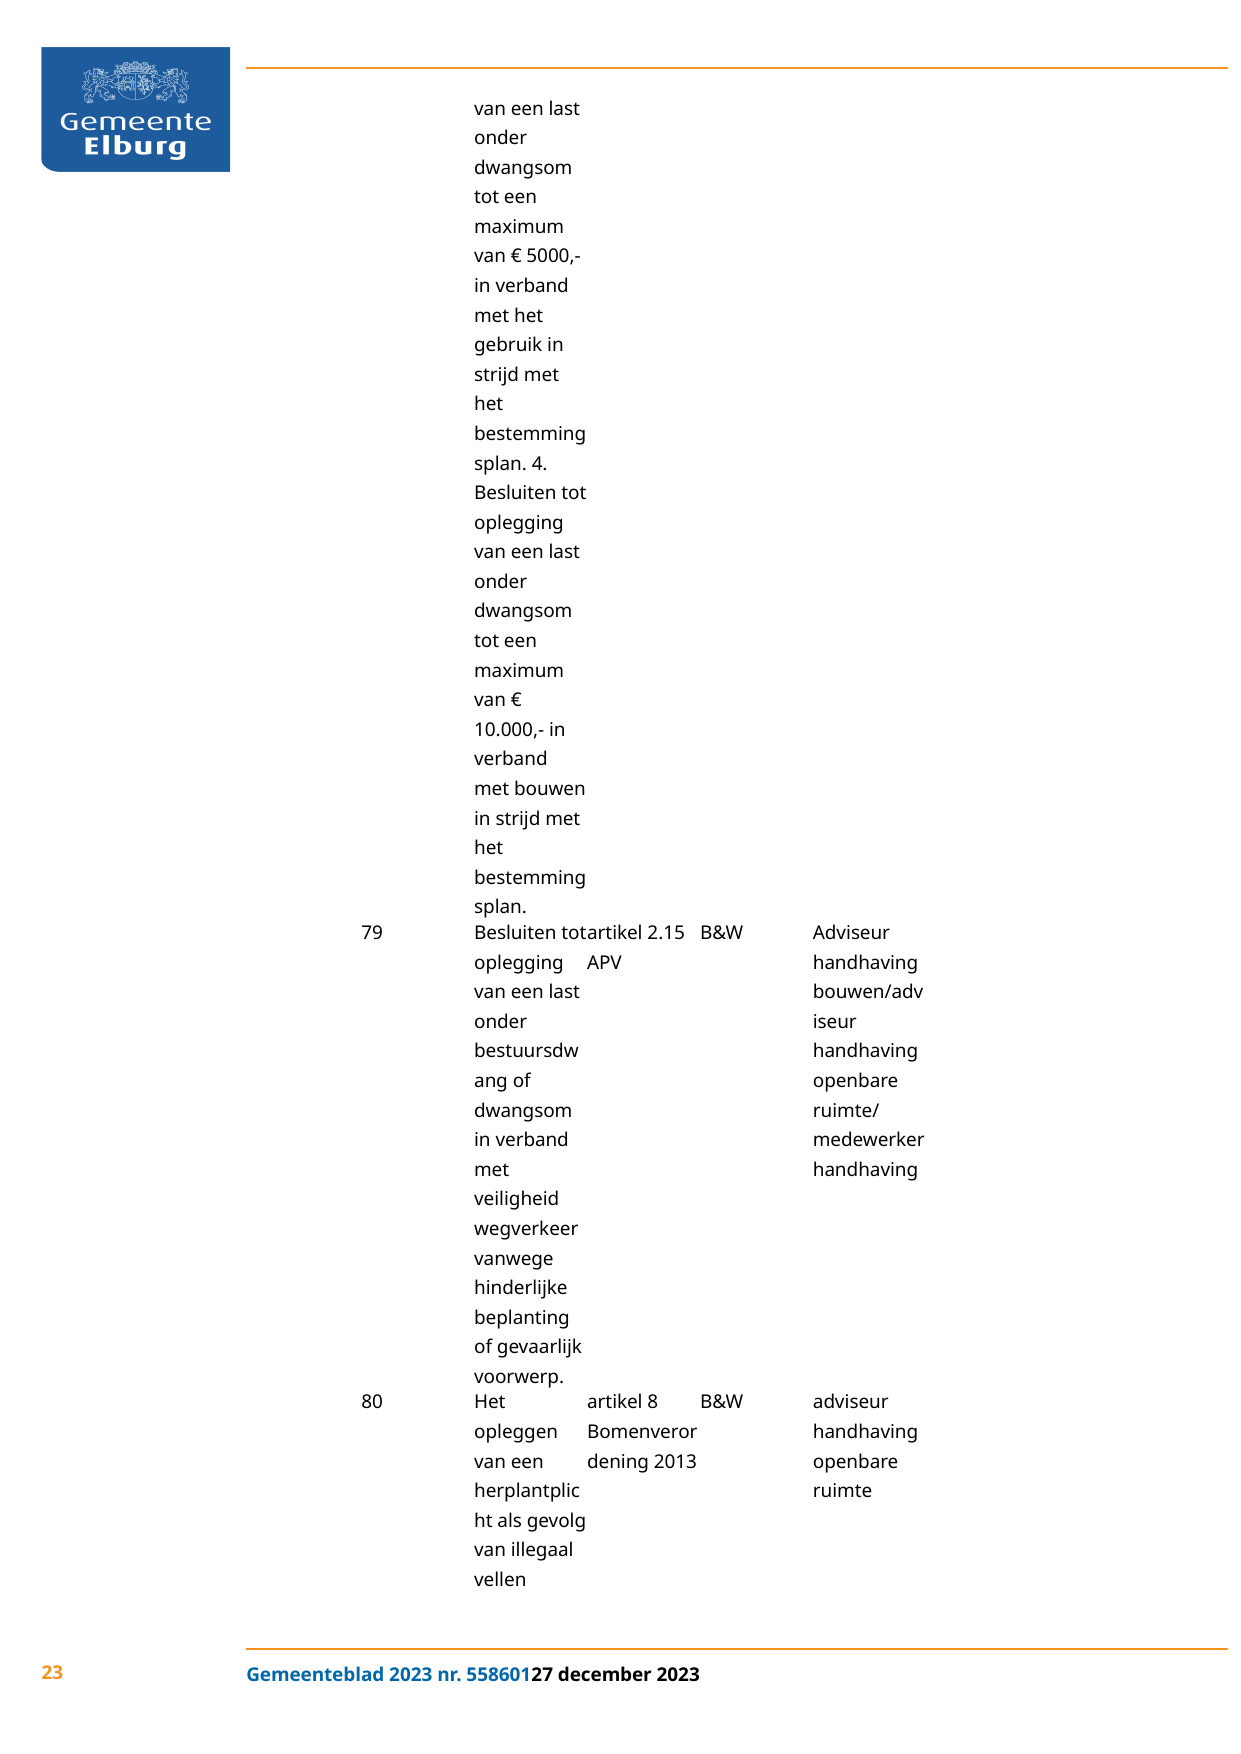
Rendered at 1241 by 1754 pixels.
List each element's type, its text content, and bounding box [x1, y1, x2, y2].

table_cell artikel 8 Bomenverordening 2013 [587, 1389, 700, 1592]
table_cell [1039, 1389, 1152, 1592]
table_cell adviseur handhaving openbare ruimte [813, 1389, 926, 1592]
table_cell B&W [700, 1389, 813, 1592]
table_cell Het opleggen van een herplantplicht als gevolg van illegaal vellen [474, 1389, 587, 1592]
table_cell Besluiten tot oplegging van een last onder bestuursdwang of dwangsom in verband met veiligheid wegverkeer vanwege hinderlijke beplanting of gevaarlijk voorwerp. [474, 919, 587, 1389]
table_cell [700, 95, 813, 919]
table_cell B&W [700, 919, 813, 1389]
table_cell [1039, 95, 1152, 919]
table_cell [813, 95, 926, 919]
table_cell 79 [361, 919, 474, 1389]
table_cell [361, 95, 474, 919]
picture [41, 47, 231, 172]
table_cell Adviseur handhaving bouwen/adviseur handhaving openbare ruimte/ medewerker handhaving [813, 919, 926, 1389]
table_cell van een last onder dwangsom tot een maximum van € 5000,- in verband met het gebruik in strijd met het bestemmingsplan. 4. Besluiten tot oplegging van een last onder dwangsom tot een maximum van € 10.000,- in verband met bouwen in strijd met het bestemmingsplan. [474, 95, 587, 919]
table_cell [587, 95, 700, 919]
table_cell [926, 1389, 1038, 1592]
table_cell 80 [361, 1389, 474, 1592]
table_cell artikel 2.15 APV [587, 919, 700, 1389]
table_cell [248, 95, 361, 1592]
table_cell [1039, 919, 1152, 1389]
table_cell [926, 919, 1038, 1389]
table_cell [926, 95, 1038, 919]
